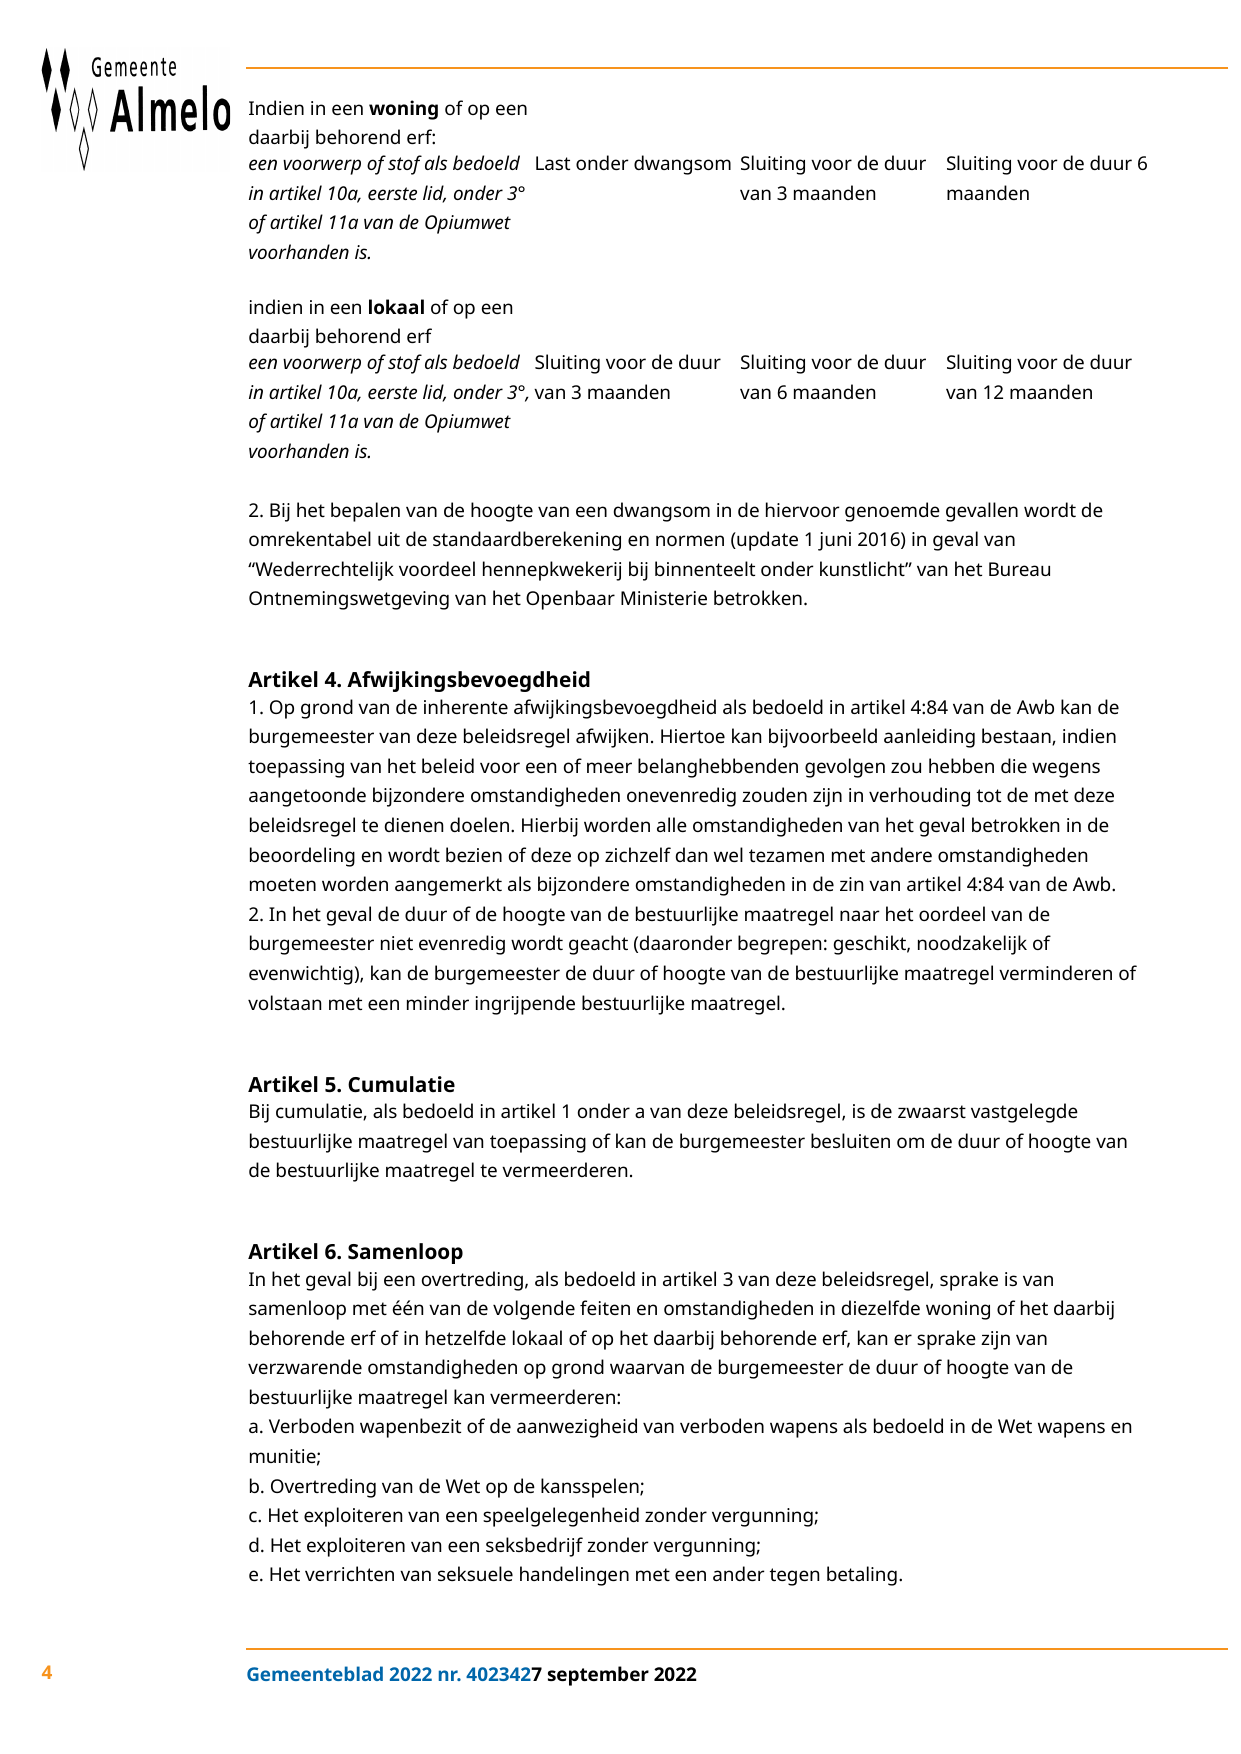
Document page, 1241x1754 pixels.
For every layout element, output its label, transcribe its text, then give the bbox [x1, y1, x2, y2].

text e. Het verrichten van seksuele handelingen met een ander tegen betaling. [248, 1562, 1152, 1587]
table_cell een voorwerp of stof als bedoeld in artikel 10a, eerste lid, onder 3° of artikel 11a van de Opiumwet voorhanden is. [248, 150, 534, 294]
table_cell [534, 294, 740, 349]
table_cell Indien in een woning of op een daarbij behorend erf: [248, 95, 534, 150]
table_cell Sluiting voor de duur 6 maanden [946, 150, 1152, 294]
table_cell [946, 294, 1152, 349]
text a. Verboden wapenbezit of de aanwezigheid van verboden wapens als bedoeld in de Wet wapens en munitie; [248, 1414, 1152, 1469]
table_cell [740, 294, 946, 349]
table_cell indien in een lokaal of op een daarbij behorend erf [248, 294, 534, 349]
text Artikel 4. Afwijkingsbevoegdheid [248, 666, 1152, 694]
text In het geval bij een overtreding, als bedoeld in artikel 3 van deze beleidsregel, sprake is van samenloop met één van de volgende feiten en omstandigheden in diezelfde woning of het daarbij behorende erf of in hetzelfde lokaal of op het daarbij behorende erf, kan er sprake zijn van verzwarende omstandigheden op grond waarvan de burgemeester de duur of hoogte van de bestuurlijke maatregel kan vermeerderen: [248, 1266, 1152, 1410]
table_cell Sluiting voor de duur van 12 maanden [946, 350, 1152, 464]
text Bij cumulatie, als bedoeld in artikel 1 onder a van deze beleidsregel, is de zwaarst vastgelegde bestuurlijke maatregel van toepassing of kan de burgemeester besluiten om de duur of hoogte van de bestuurlijke maatregel te vermeerderen. [248, 1098, 1152, 1183]
table_cell een voorwerp of stof als bedoeld in artikel 10a, eerste lid, onder 3°, of artikel 11a van de Opiumwet voorhanden is. [248, 350, 534, 464]
text c. Het exploiteren van een speelgelegenheid zonder vergunning; [248, 1502, 1152, 1528]
text b. Overtreding van de Wet op de kansspelen; [248, 1473, 1152, 1499]
picture [41, 47, 231, 172]
table_cell Last onder dwangsom [534, 150, 740, 294]
text 2. In het geval de duur of de hoogte van de bestuurlijke maatregel naar het oordeel van de burgemeester niet evenredig wordt geacht (daaronder begrepen: geschikt, noodzakelijk of evenwichtig), kan de burgemeester de duur of hoogte van de bestuurlijke maatregel verminderen of volstaan met een minder ingrijpende bestuurlijke maatregel. [248, 901, 1152, 1016]
text 2. Bij het bepalen van de hoogte van een dwangsom in de hiervoor genoemde gevallen wordt de omrekentabel uit de standaardberekening en normen (update 1 juni 2016) in geval van “Wederrechtelijk voordeel hennepkwekerij bij binnenteelt onder kunstlicht” van het Bureau Ontnemingswetgeving van het Openbaar Ministerie betrokken. [248, 497, 1152, 611]
table_cell [740, 95, 946, 150]
text d. Het exploiteren van een seksbedrijf zonder vergunning; [248, 1532, 1152, 1558]
text 1. Op grond van de inherente afwijkingsbevoegdheid als bedoeld in artikel 4:84 van de Awb kan de burgemeester van deze beleidsregel afwijken. Hiertoe kan bijvoorbeeld aanleiding bestaan, indien toepassing van het beleid voor een of meer belanghebbenden gevolgen zou hebben die wegens aangetoonde bijzondere omstandigheden onevenredig zouden zijn in verhouding tot de met deze beleidsregel te dienen doelen. Hierbij worden alle omstandigheden van het geval betrokken in de beoordeling en wordt bezien of deze op zichzelf dan wel tezamen met andere omstandigheden moeten worden aangemerkt als bijzondere omstandigheden in de zin van artikel 4:84 van de Awb. [248, 694, 1152, 897]
table_cell Sluiting voor de duur van 3 maanden [740, 150, 946, 294]
text Artikel 6. Samenloop [248, 1237, 1152, 1266]
table_cell [946, 95, 1152, 150]
table_cell [534, 95, 740, 150]
table_cell Sluiting voor de duur van 6 maanden [740, 350, 946, 464]
text Artikel 5. Cumulatie [248, 1070, 1152, 1098]
table_cell Sluiting voor de duur van 3 maanden [534, 350, 740, 464]
